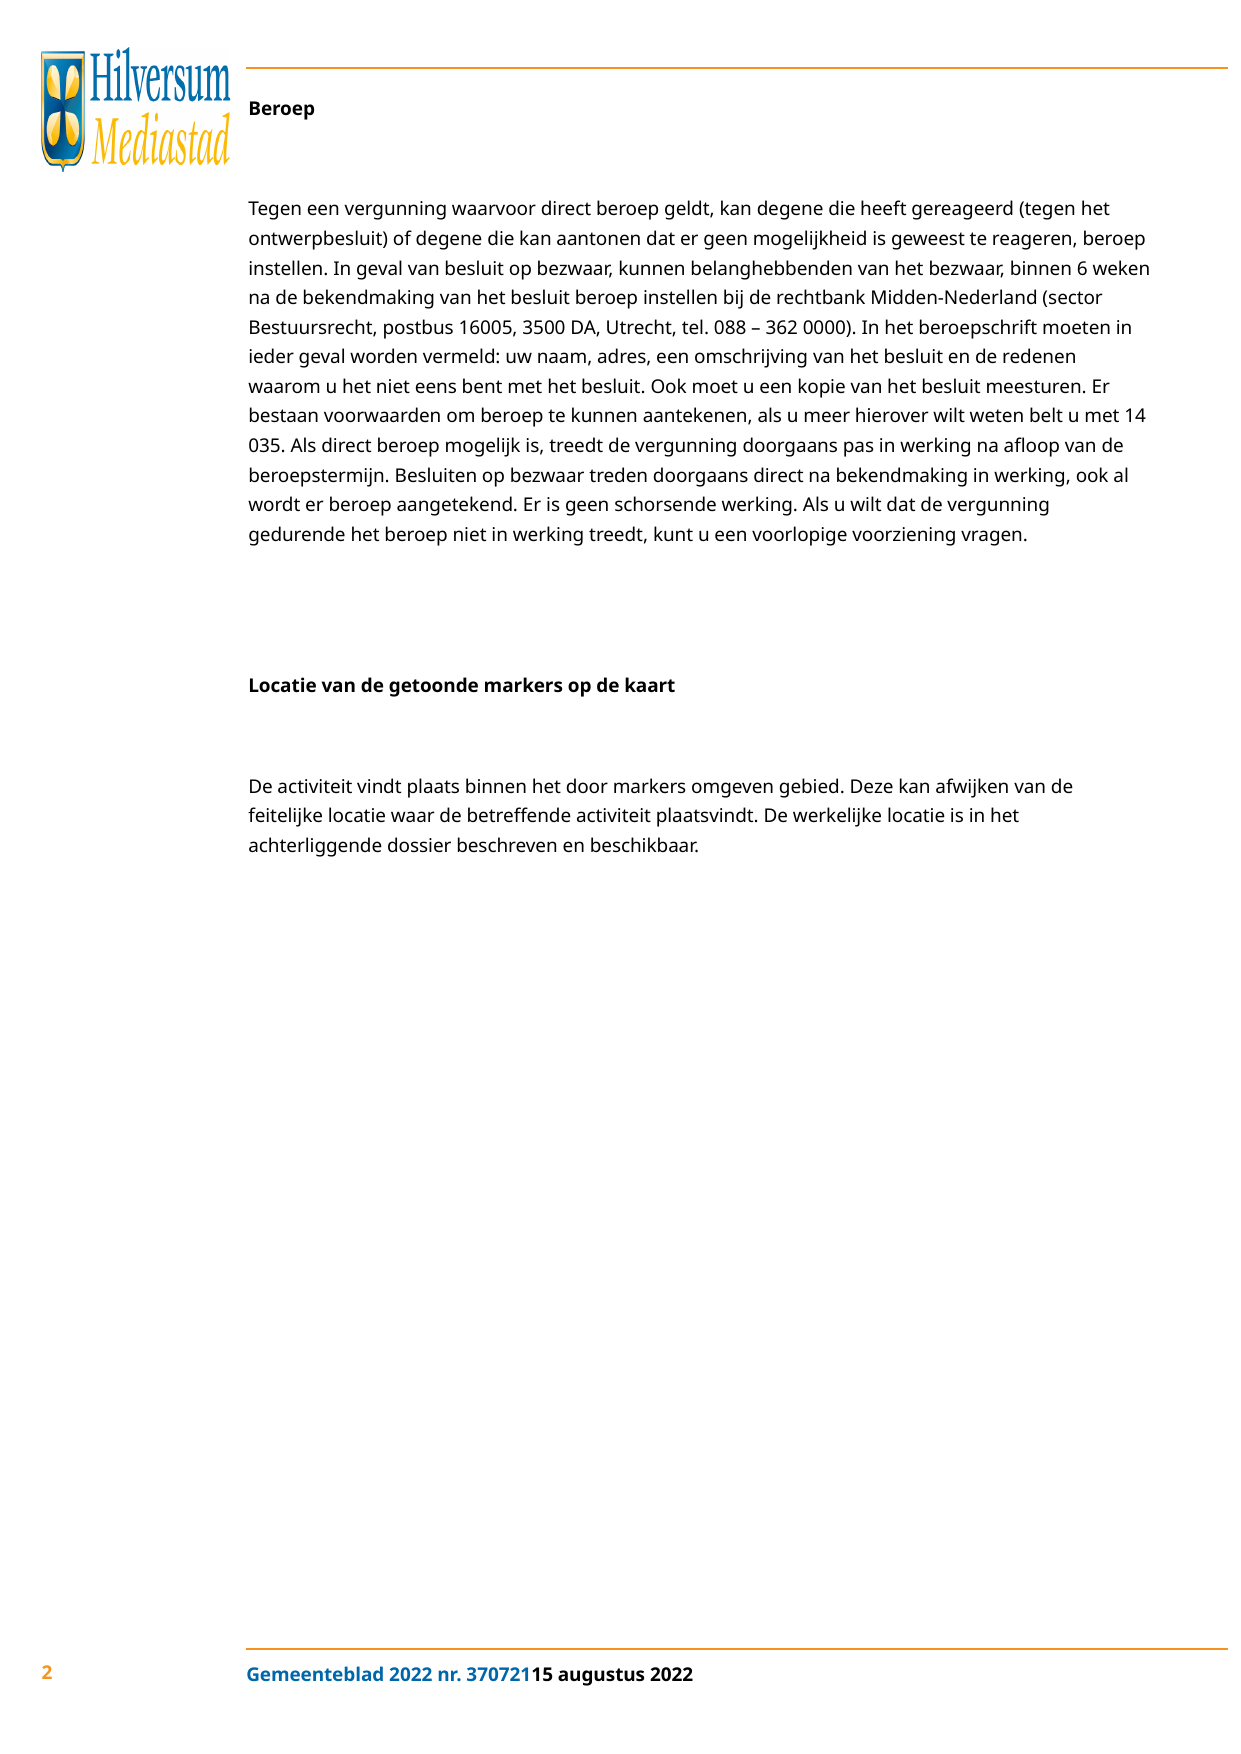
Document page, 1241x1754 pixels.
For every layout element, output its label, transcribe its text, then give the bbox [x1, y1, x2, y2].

text Locatie van de getoonde markers op de kaart [248, 672, 1152, 698]
text De activiteit vindt plaats binnen het door markers omgeven gebied. Deze kan afwijken van de feitelijke locatie waar de betreffende activiteit plaatsvindt. De werkelijke locatie is in het achterliggende dossier beschreven en beschikbaar. [248, 773, 1152, 858]
text Beroep [248, 95, 1152, 121]
picture [41, 47, 231, 172]
text Tegen een vergunning waarvoor direct beroep geldt, kan degene die heeft gereageerd (tegen het ontwerpbesluit) of degene die kan aantonen dat er geen mogelijkheid is geweest te reageren, beroep instellen. In geval van besluit op bezwaar, kunnen belanghebbenden van het bezwaar, binnen 6 weken na de bekendmaking van het besluit beroep instellen bij de rechtbank Midden-Nederland (sector Bestuursrecht, postbus 16005, 3500 DA, Utrecht, tel. 088 – 362 0000). In het beroepschrift moeten in ieder geval worden vermeld: uw naam, adres, een omschrijving van het besluit en de redenen waarom u het niet eens bent met het besluit. Ook moet u een kopie van het besluit meesturen. Er bestaan voorwaarden om beroep te kunnen aantekenen, als u meer hierover wilt weten belt u met 14 035. Als direct beroep mogelijk is, treedt de vergunning doorgaans pas in werking na afloop van de beroepstermijn. Besluiten op bezwaar treden doorgaans direct na bekendmaking in werking, ook al wordt er beroep aangetekend. Er is geen schorsende werking. Als u wilt dat de vergunning gedurende het beroep niet in werking treedt, kunt u een voorlopige voorziening vragen. [248, 196, 1152, 547]
